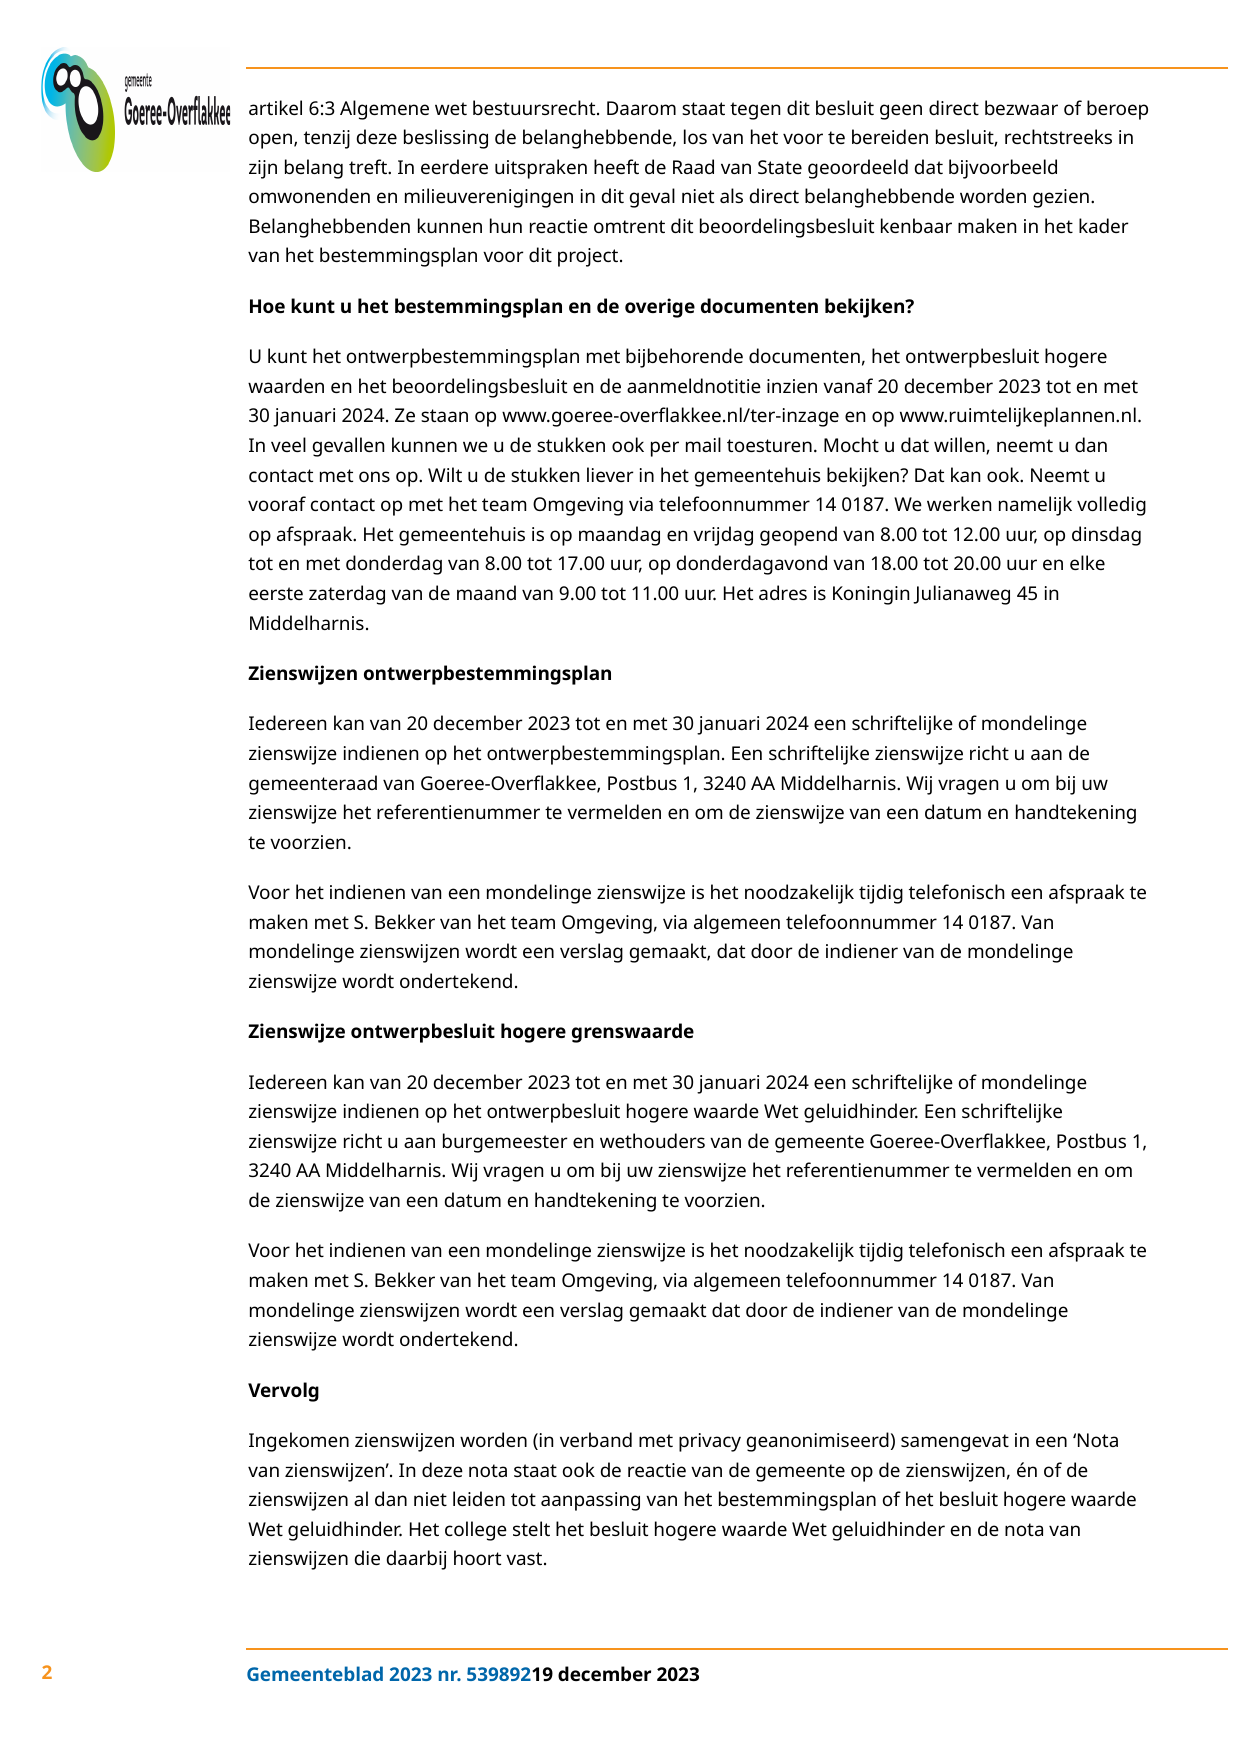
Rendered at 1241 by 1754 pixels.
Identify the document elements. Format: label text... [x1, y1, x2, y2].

picture [41, 47, 231, 172]
text Zienswijze ontwerpbesluit hogere grenswaarde [248, 1018, 1152, 1044]
text Hoe kunt u het bestemmingsplan en de overige documenten bekijken? [248, 293, 1152, 319]
text artikel 6:3 Algemene wet bestuursrecht. Daarom staat tegen dit besluit geen direct bezwaar of beroep open, tenzij deze beslissing de belanghebbende, los van het voor te bereiden besluit, rechtstreeks in zijn belang treft. In eerdere uitspraken heeft de Raad van State geoordeeld dat bijvoorbeeld omwonenden en milieuverenigingen in dit geval niet als direct belanghebbende worden gezien. Belanghebbenden kunnen hun reactie omtrent dit beoordelingsbesluit kenbaar maken in het kader van het bestemmingsplan voor dit project. [248, 95, 1152, 268]
text Iedereen kan van 20 december 2023 tot en met 30 januari 2024 een schriftelijke of mondelinge zienswijze indienen op het ontwerpbesluit hogere waarde Wet geluidhinder. Een schriftelijke zienswijze richt u aan burgemeester en wethouders van de gemeente Goeree-Overflakkee, Postbus 1, 3240 AA Middelharnis. Wij vragen u om bij uw zienswijze het referentienummer te vermelden en om de zienswijze van een datum en handtekening te voorzien. [248, 1069, 1152, 1213]
text Ingekomen zienswijzen worden (in verband met privacy geanonimiseerd) samengevat in een ‘Nota van zienswijzen’. In deze nota staat ook de reactie van de gemeente op de zienswijzen, én of de zienswijzen al dan niet leiden tot aanpassing van het bestemmingsplan of het besluit hogere waarde Wet geluidhinder. Het college stelt het besluit hogere waarde Wet geluidhinder en de nota van zienswijzen die daarbij hoort vast. [248, 1427, 1152, 1571]
text Voor het indienen van een mondelinge zienswijze is het noodzakelijk tijdig telefonisch een afspraak te maken met S. Bekker van het team Omgeving, via algemeen telefoonnummer 14 0187. Van mondelinge zienswijzen wordt een verslag gemaakt, dat door de indiener van de mondelinge zienswijze wordt ondertekend. [248, 879, 1152, 994]
text Vervolg [248, 1377, 1152, 1403]
text Zienswijzen ontwerpbestemmingsplan [248, 660, 1152, 686]
text U kunt het ontwerpbestemmingsplan met bijbehorende documenten, het ontwerpbesluit hogere waarden en het beoordelingsbesluit en de aanmeldnotitie inzien vanaf 20 december 2023 tot en met 30 januari 2024. Ze staan op www.goeree-overflakkee.nl/ter-inzage en op www.ruimtelijkeplannen.nl. In veel gevallen kunnen we u de stukken ook per mail toesturen. Mocht u dat willen, neemt u dan contact met ons op. Wilt u de stukken liever in het gemeentehuis bekijken? Dat kan ook. Neemt u vooraf contact op met het team Omgeving via telefoonnummer 14 0187. We werken namelijk volledig op afspraak. Het gemeentehuis is op maandag en vrijdag geopend van 8.00 tot 12.00 uur, op dinsdag tot en met donderdag van 8.00 tot 17.00 uur, op donderdagavond van 18.00 tot 20.00 uur en elke eerste zaterdag van de maand van 9.00 tot 11.00 uur. Het adres is Koningin Julianaweg 45 in Middelharnis. [248, 343, 1152, 636]
text Iedereen kan van 20 december 2023 tot en met 30 januari 2024 een schriftelijke of mondelinge zienswijze indienen op het ontwerpbestemmingsplan. Een schriftelijke zienswijze richt u aan de gemeenteraad van Goeree-Overflakkee, Postbus 1, 3240 AA Middelharnis. Wij vragen u om bij uw zienswijze het referentienummer te vermelden en om de zienswijze van een datum en handtekening te voorzien. [248, 711, 1152, 855]
text Voor het indienen van een mondelinge zienswijze is het noodzakelijk tijdig telefonisch een afspraak te maken met S. Bekker van het team Omgeving, via algemeen telefoonnummer 14 0187. Van mondelinge zienswijzen wordt een verslag gemaakt dat door de indiener van de mondelinge zienswijze wordt ondertekend. [248, 1238, 1152, 1352]
